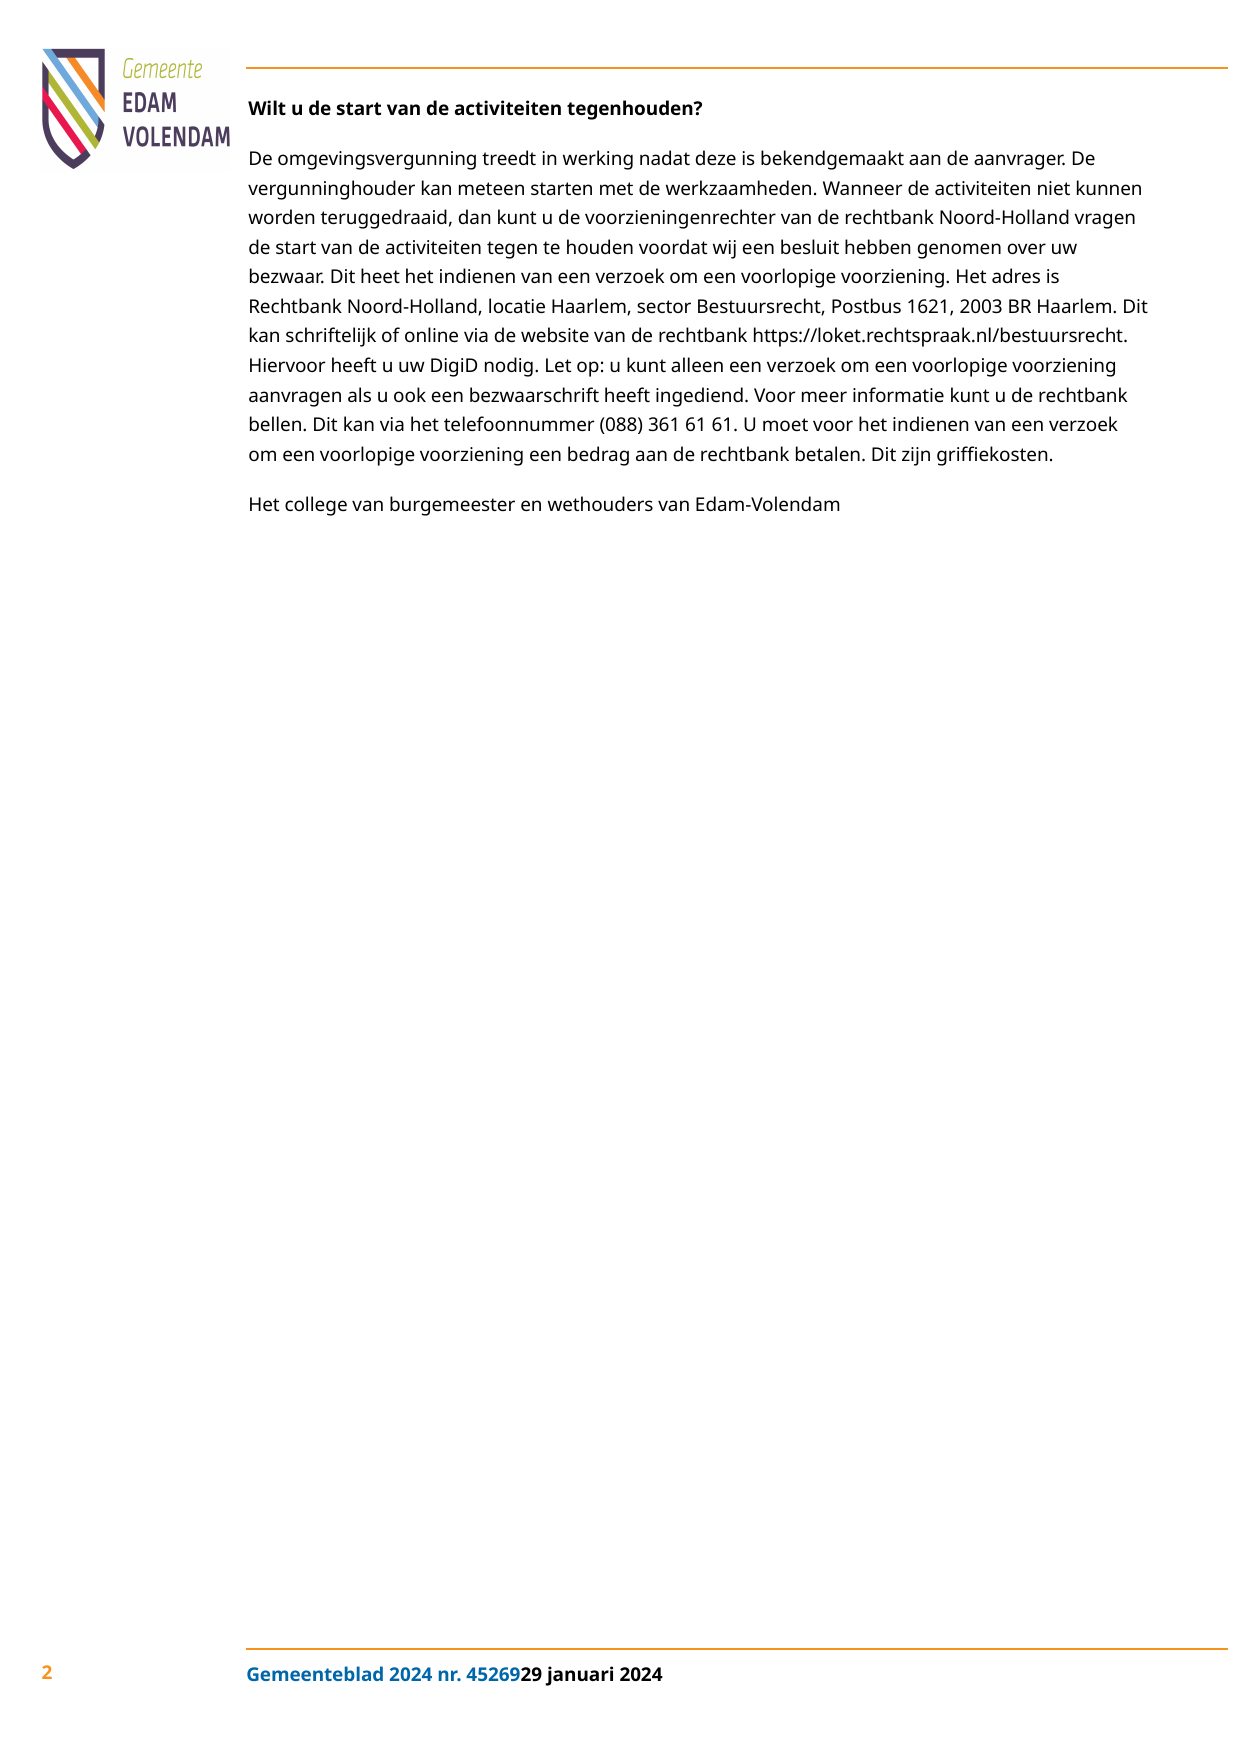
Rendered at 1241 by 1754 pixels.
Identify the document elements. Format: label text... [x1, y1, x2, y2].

text De omgevingsvergunning treedt in werking nadat deze is bekendgemaakt aan de aanvrager. De vergunninghouder kan meteen starten met de werkzaamheden. Wanneer de activiteiten niet kunnen worden teruggedraaid, dan kunt u de voorzieningenrechter van de rechtbank Noord-Holland vragen de start van de activiteiten tegen te houden voordat wij een besluit hebben genomen over uw bezwaar. Dit heet het indienen van een verzoek om een voorlopige voorziening. Het adres is Rechtbank Noord-Holland, locatie Haarlem, sector Bestuursrecht, Postbus 1621, 2003 BR Haarlem. Dit kan schriftelijk of online via de website van de rechtbank https://loket.rechtspraak.nl/bestuursrecht. Hiervoor heeft u uw DigiD nodig. Let op: u kunt alleen een verzoek om een voorlopige voorziening aanvragen als u ook een bezwaarschrift heeft ingediend. Voor meer informatie kunt u de rechtbank bellen. Dit kan via het telefoonnummer (088) 361 61 61. U moet voor het indienen van een verzoek om een voorlopige voorziening een bedrag aan de rechtbank betalen. Dit zijn griffiekosten. [248, 145, 1152, 467]
text Wilt u de start van de activiteiten tegenhouden? [248, 95, 1152, 121]
picture [41, 47, 231, 172]
text Het college van burgemeester en wethouders van Edam-Volendam [248, 491, 1152, 517]
